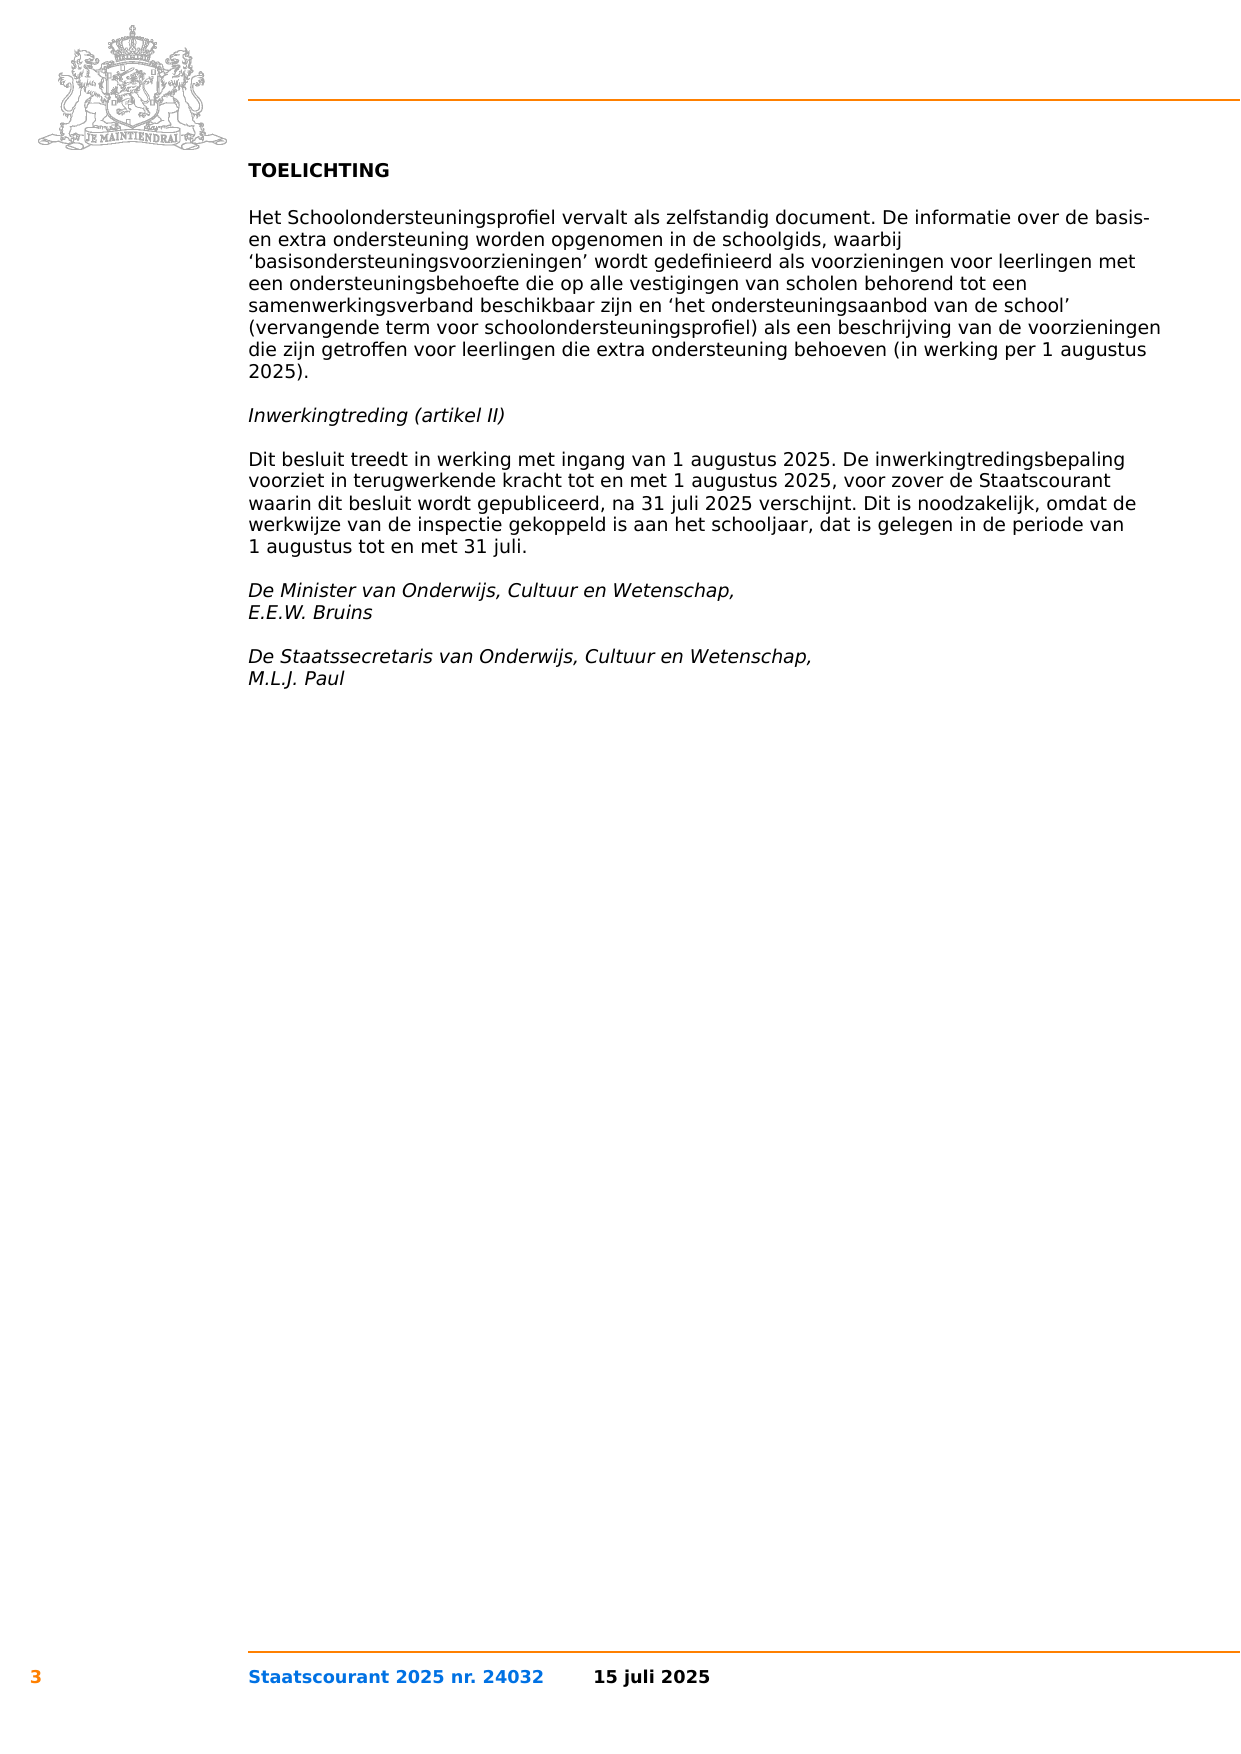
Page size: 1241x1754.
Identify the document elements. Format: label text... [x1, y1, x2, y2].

text Het Schoolondersteuningsprofiel vervalt als zelfstandig document. De informatie over de basis- en extra ondersteuning worden opgenomen in de schoolgids, waarbij ‘basisondersteuningsvoorzieningen’ wordt gedefinieerd als voorzieningen voor leerlingen met een ondersteuningsbehoefte die op alle vestigingen van scholen behorend tot een samenwerkingsverband beschikbaar zijn en ‘het ondersteuningsaanbod van de school’ (vervangende term voor schoolondersteuningsprofiel) als een beschrijving van de voorzieningen die zijn getroffen voor leerlingen die extra ondersteuning behoeven (in werking per 1 augustus 2025). [248, 207, 1163, 383]
text De Staatssecretaris van Onderwijs, Cultuur en Wetenschap, M.L.J. Paul [248, 646, 1163, 690]
subtitle TOELICHTING [248, 160, 1163, 182]
text De Minister van Onderwijs, Cultuur en Wetenschap, E.E.W. Bruins [248, 580, 1163, 624]
subtitle Inwerkingtreding (artikel II) [248, 404, 1163, 427]
text Dit besluit treedt in werking met ingang van 1 augustus 2025. De inwerkingtredingsbepaling voorziet in terugwerkende kracht tot en met 1 augustus 2025, voor zover de Staatscourant waarin dit besluit wordt gepubliceerd, na 31 juli 2025 verschijnt. Dit is noodzakelijk, omdat de werkwijze van de inspectie gekoppeld is aan het schooljaar, dat is gelegen in de periode van 1 augustus tot en met 31 juli. [248, 448, 1163, 558]
picture [38, 25, 227, 150]
